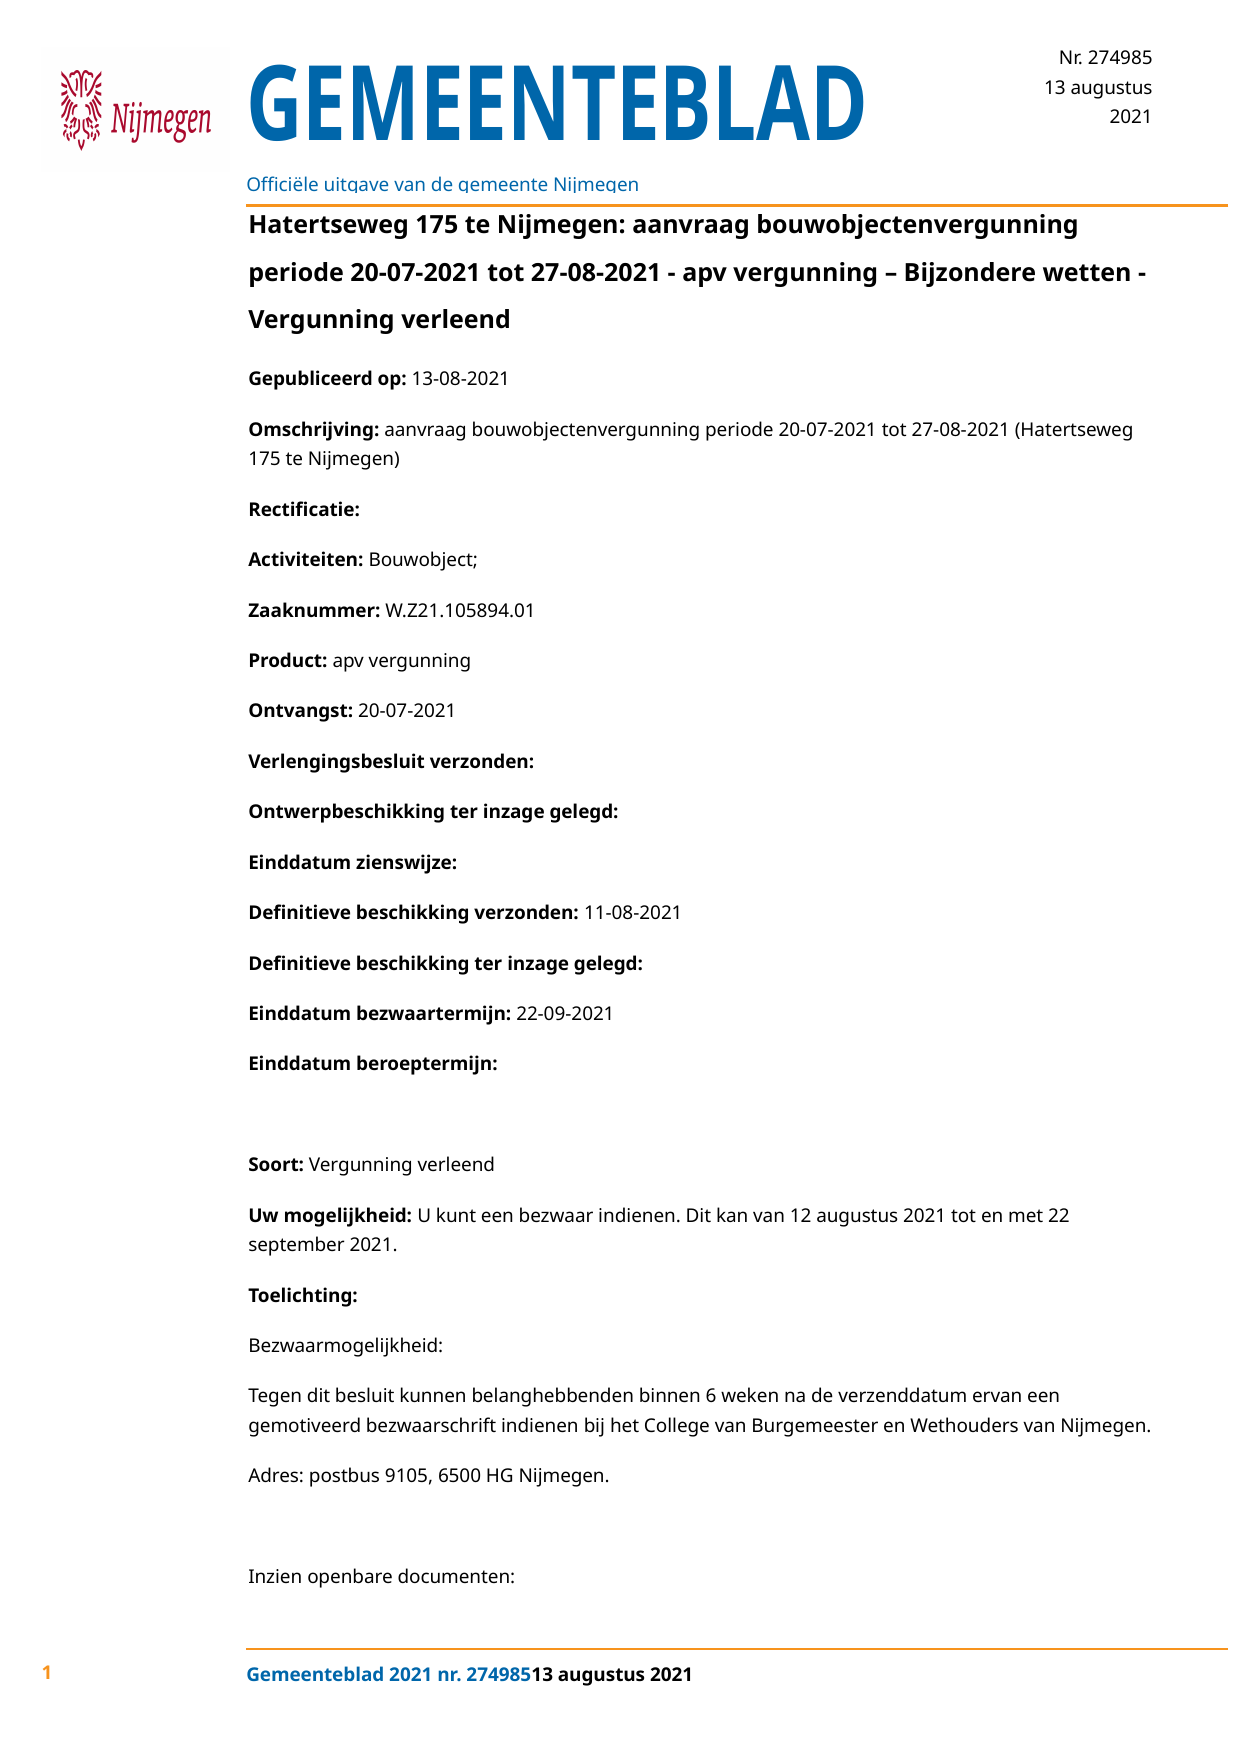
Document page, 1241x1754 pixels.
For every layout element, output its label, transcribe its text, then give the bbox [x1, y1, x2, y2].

text Omschrijving: aanvraag bouwobjectenvergunning periode 20-07-2021 tot 27-08-2021 (Hatertseweg 175 te Nijmegen) [248, 416, 1152, 471]
picture [41, 47, 231, 172]
text Bezwaarmogelijkheid: [248, 1332, 1152, 1358]
text Soort: Vergunning verleend [248, 1151, 1152, 1177]
text Tegen dit besluit kunnen belanghebbenden binnen 6 weken na de verzenddatum ervan een gemotiveerd bezwaarschrift indienen bij het College van Burgemeester en Wethouders van Nijmegen. [248, 1383, 1152, 1438]
text Verlengingsbesluit verzonden: [248, 748, 1152, 774]
text Toelichting: [248, 1282, 1152, 1307]
text Definitieve beschikking verzonden: 11-08-2021 [248, 899, 1152, 925]
text Rectificatie: [248, 496, 1152, 522]
text Inzien openbare documenten: [248, 1563, 1152, 1589]
text Zaaknummer: W.Z21.105894.01 [248, 597, 1152, 622]
text Ontwerpbeschikking ter inzage gelegd: [248, 798, 1152, 824]
text Adres: postbus 9105, 6500 HG Nijmegen. [248, 1463, 1152, 1488]
text Activiteiten: Bouwobject; [248, 546, 1152, 572]
text Uw mogelijkheid: U kunt een bezwaar indienen. Dit kan van 12 augustus 2021 tot en met 22 september 2021. [248, 1202, 1152, 1257]
text Einddatum zienswijze: [248, 849, 1152, 874]
text Ontvangst: 20-07-2021 [248, 698, 1152, 723]
text Definitieve beschikking ter inzage gelegd: [248, 950, 1152, 975]
text Product: apv vergunning [248, 647, 1152, 673]
text Einddatum bezwaartermijn: 22-09-2021 [248, 1000, 1152, 1026]
text Gepubliceerd op: 13-08-2021 [248, 366, 1152, 391]
text Hatertseweg 175 te Nijmegen: aanvraag bouwobjectenvergunning periode 20-07-2021 tot 27-08-2021 - apv vergunning – Bijzondere wetten - Vergunning verleend [248, 207, 1152, 336]
text Einddatum beroeptermijn: [248, 1051, 1152, 1076]
